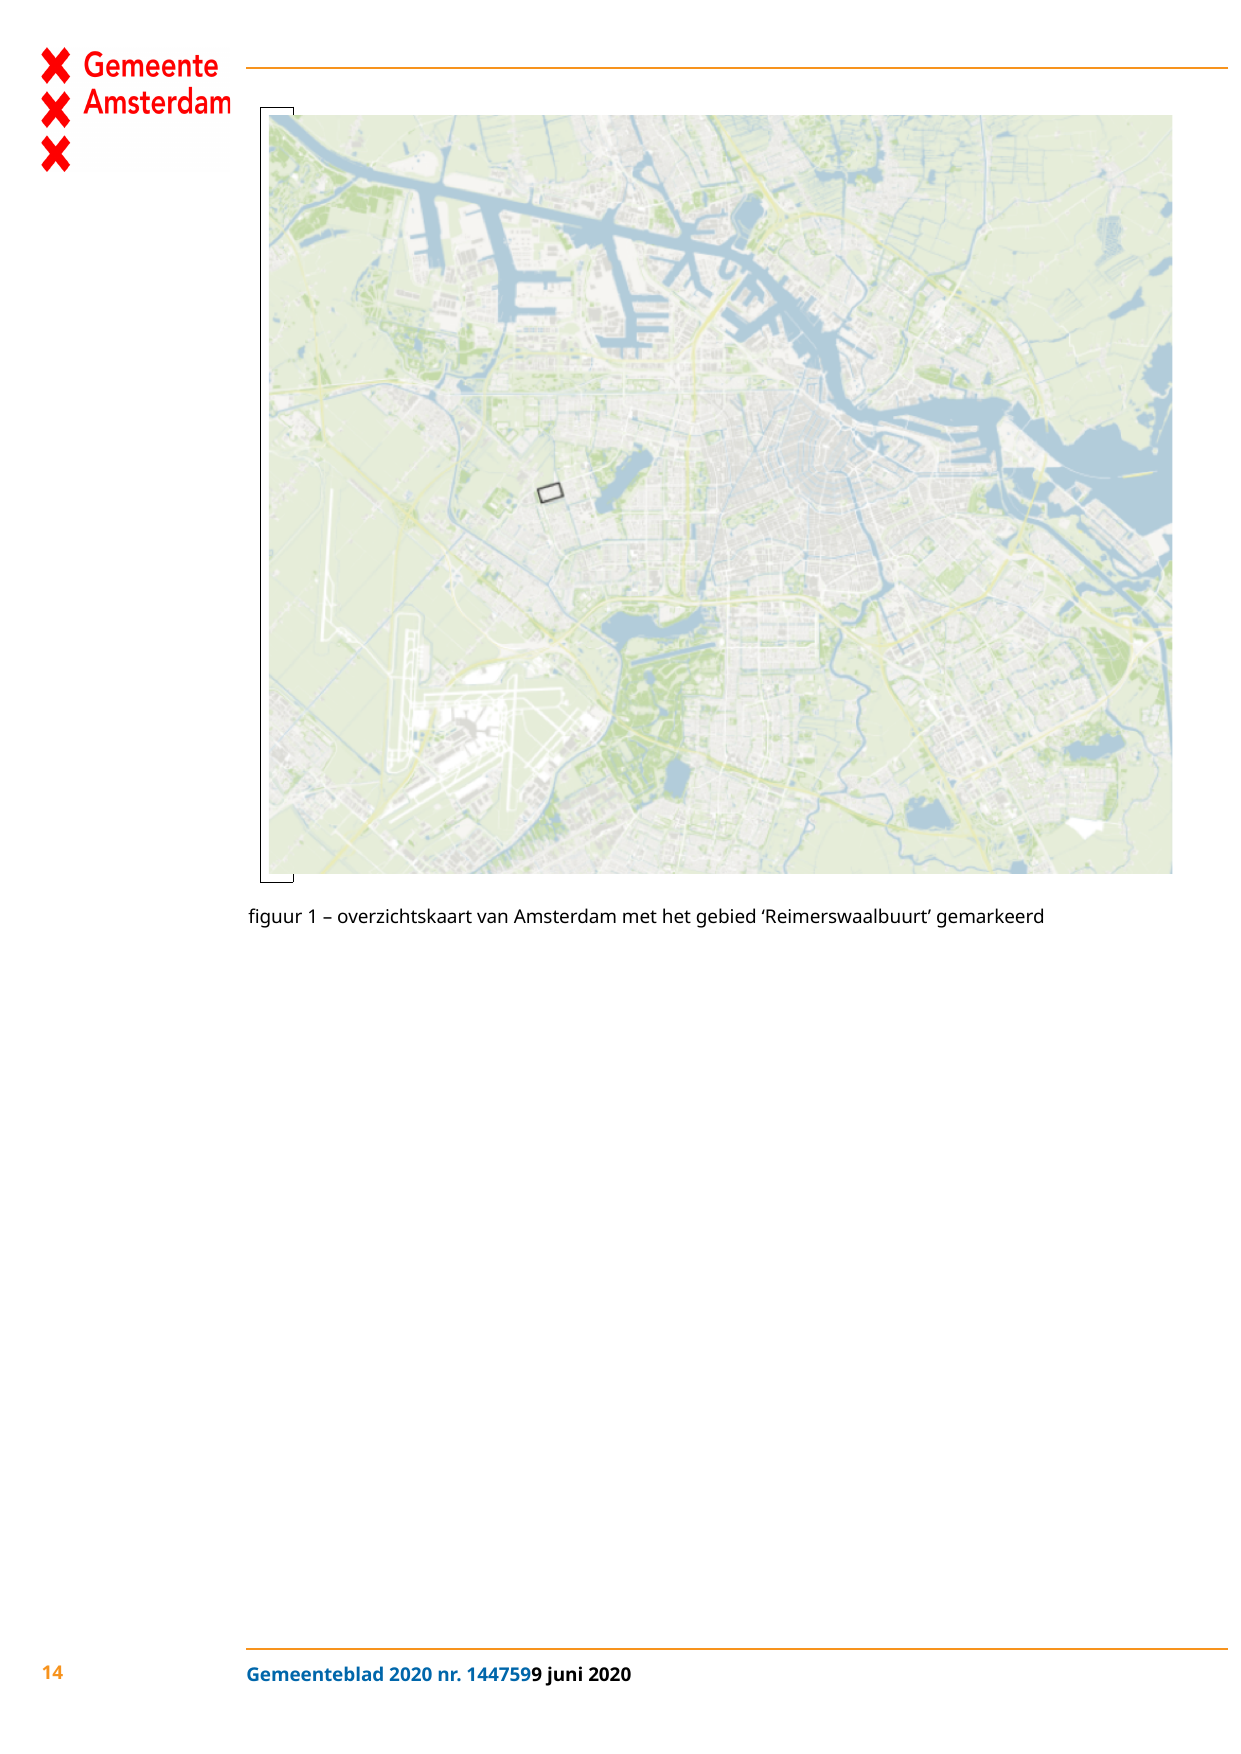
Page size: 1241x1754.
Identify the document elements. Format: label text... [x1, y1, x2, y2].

picture [268, 115, 1173, 874]
text figuur 1 – overzichtskaart van Amsterdam met het gebied ‘Reimerswaalbuurt’ gemarkeerd [248, 903, 1152, 929]
picture [41, 47, 231, 172]
